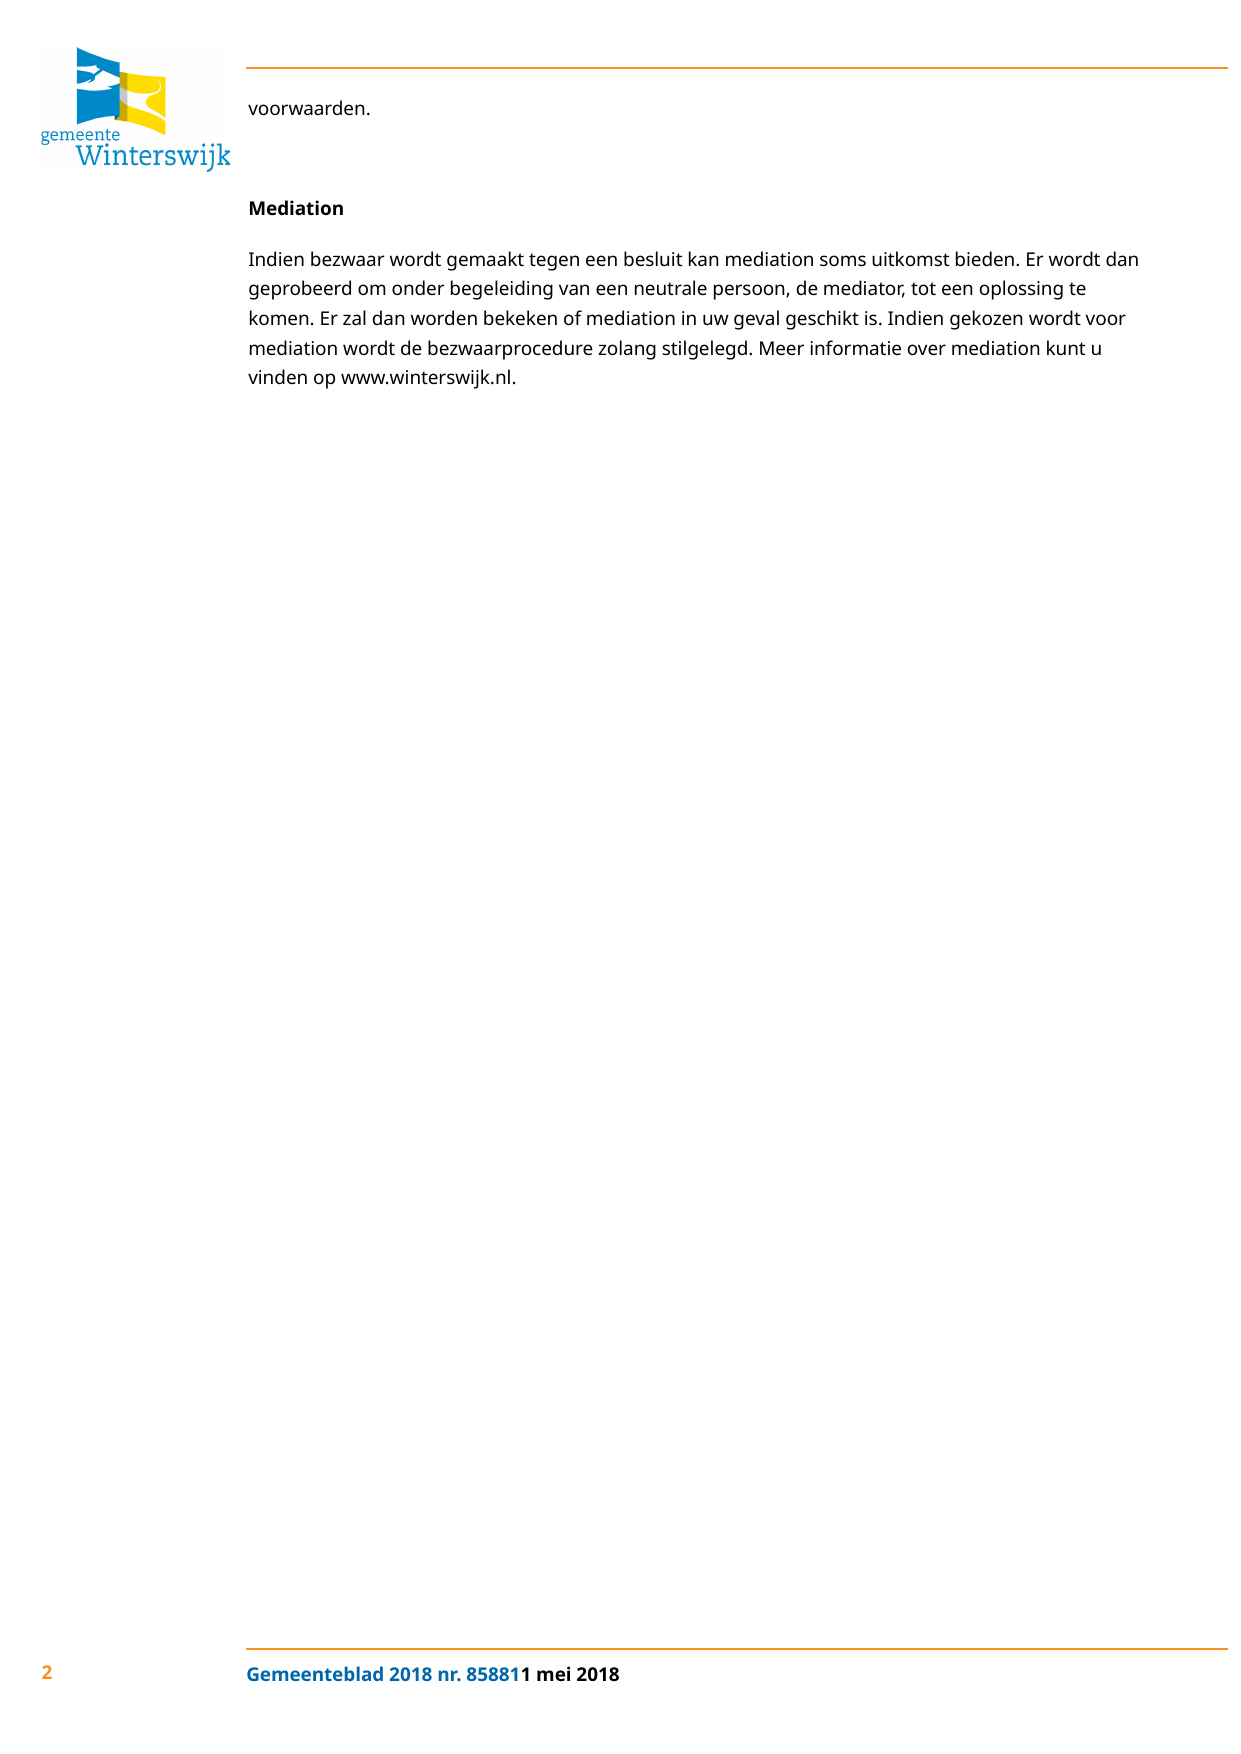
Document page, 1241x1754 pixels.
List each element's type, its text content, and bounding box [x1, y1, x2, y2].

picture [225, 153, 231, 162]
text voorwaarden. [248, 95, 1152, 121]
picture [41, 47, 231, 172]
text Indien bezwaar wordt gemaakt tegen een besluit kan mediation soms uitkomst bieden. Er wordt dan geprobeerd om onder begeleiding van een neutrale persoon, de mediator, tot een oplossing te komen. Er zal dan worden bekeken of mediation in uw geval geschikt is. Indien gekozen wordt voor mediation wordt de bezwaarprocedure zolang stilgelegd. Meer informatie over mediation kunt u vinden op www.winterswijk.nl. [248, 246, 1152, 390]
text Mediation [248, 196, 1152, 221]
